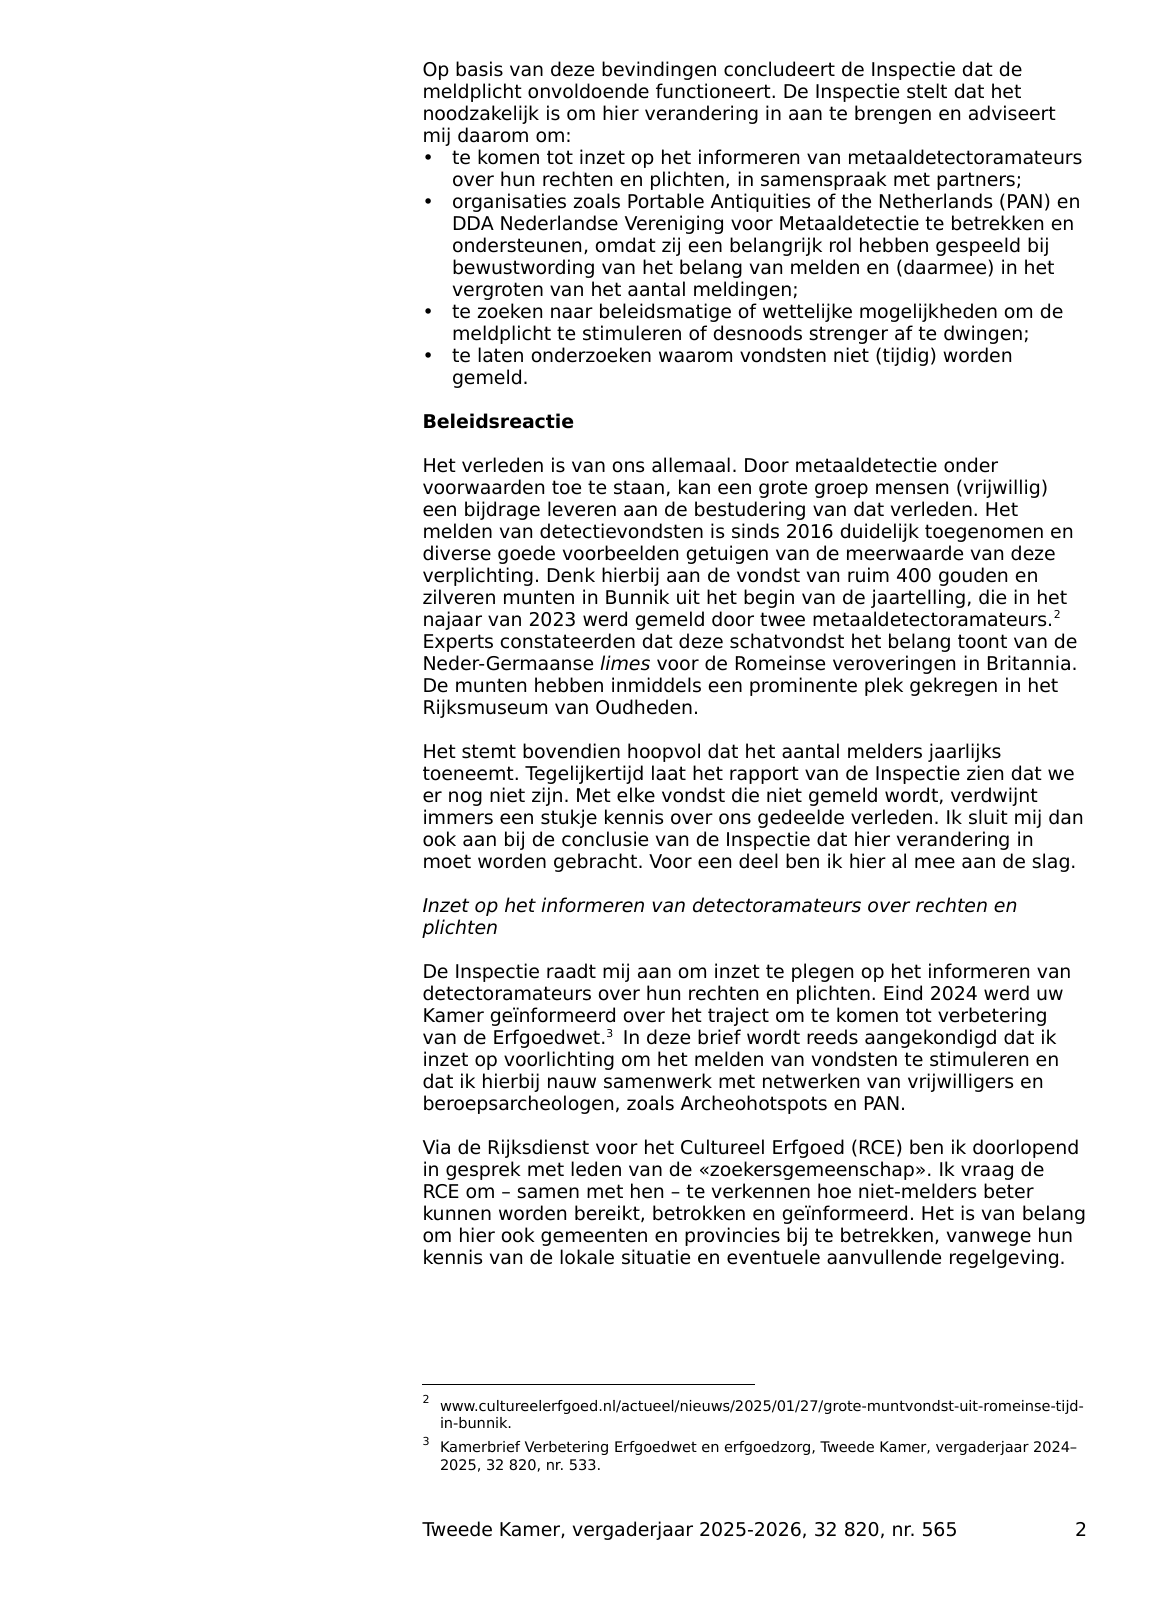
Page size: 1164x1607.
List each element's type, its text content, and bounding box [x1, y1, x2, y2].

text Via de Rijksdienst voor het Cultureel Erfgoed (RCE) ben ik doorlopend in gesprek met leden van de «zoekersgemeenschap». Ik vraag de RCE om – samen met hen – te verkennen hoe niet-melders beter kunnen worden bereikt, betrokken en geïnformeerd. Het is van belang om hier ook gemeenten en provincies bij te betrekken, vanwege hun kennis van de lokale situatie en eventuele aanvullende regelgeving. [422, 1137, 1087, 1269]
text Op basis van deze bevindingen concludeert de Inspectie dat de meldplicht onvoldoende functioneert. De Inspectie stelt dat het noodzakelijk is om hier verandering in aan te brengen en adviseert mij daarom om: [422, 59, 1087, 147]
text • te laten onderzoeken waarom vondsten niet (tijdig) worden gemeld. [422, 345, 1087, 389]
text www.cultureelerfgoed.nl/actueel/nieuws/2025/01/27/grote-muntvondst-uit-romeinse-tijd-in-bunnik. [422, 1393, 1087, 1432]
text • te zoeken naar beleidsmatige of wettelijke mogelijkheden om de meldplicht te stimuleren of desnoods strenger af te dwingen; [422, 301, 1087, 345]
text Kamerbrief Verbetering Erfgoedwet en erfgoedzorg, Tweede Kamer, vergaderjaar 2024–2025, 32 820, nr. 533. [422, 1435, 1087, 1474]
subtitle Beleidsreactie [422, 411, 1087, 433]
subtitle Inzet op het informeren van detectoramateurs over rechten en plichten [422, 895, 1087, 939]
text De Inspectie raadt mij aan om inzet te plegen op het informeren van detectoramateurs over hun rechten en plichten. Eind 2024 werd uw Kamer geïnformeerd over het traject om te komen tot verbetering van de Erfgoedwet. In deze brief wordt reeds aangekondigd dat ik inzet op voorlichting om het melden van vondsten te stimuleren en dat ik hierbij nauw samenwerk met netwerken van vrijwilligers en beroepsarcheologen, zoals Archeohotspots en PAN. [422, 961, 1087, 1115]
text • organisaties zoals Portable Antiquities of the Netherlands (PAN) en DDA Nederlandse Vereniging voor Metaaldetectie te betrekken en ondersteunen, omdat zij een belangrijk rol hebben gespeeld bij bewustwording van het belang van melden en (daarmee) in het vergroten van het aantal meldingen; [422, 191, 1087, 301]
text Het verleden is van ons allemaal. Door metaaldetectie onder voorwaarden toe te staan, kan een grote groep mensen (vrijwillig) een bijdrage leveren aan de bestudering van dat verleden. Het melden van detectievondsten is sinds 2016 duidelijk toegenomen en diverse goede voorbeelden getuigen van de meerwaarde van deze verplichting. Denk hierbij aan de vondst van ruim 400 gouden en zilveren munten in Bunnik uit het begin van de jaartelling, die in het najaar van 2023 werd gemeld door twee metaaldetectoramateurs. Experts constateerden dat deze schatvondst het belang toont van de Neder-Germaanse limes voor de Romeinse veroveringen in Britannia. De munten hebben inmiddels een prominente plek gekregen in het Rijksmuseum van Oudheden. [422, 455, 1087, 719]
text Het stemt bovendien hoopvol dat het aantal melders jaarlijks toeneemt. Tegelijkertijd laat het rapport van de Inspectie zien dat we er nog niet zijn. Met elke vondst die niet gemeld wordt, verdwijnt immers een stukje kennis over ons gedeelde verleden. Ik sluit mij dan ook aan bij de conclusie van de Inspectie dat hier verandering in moet worden gebracht. Voor een deel ben ik hier al mee aan de slag. [422, 741, 1087, 873]
text • te komen tot inzet op het informeren van metaaldetectoramateurs over hun rechten en plichten, in samenspraak met partners; [422, 147, 1087, 191]
